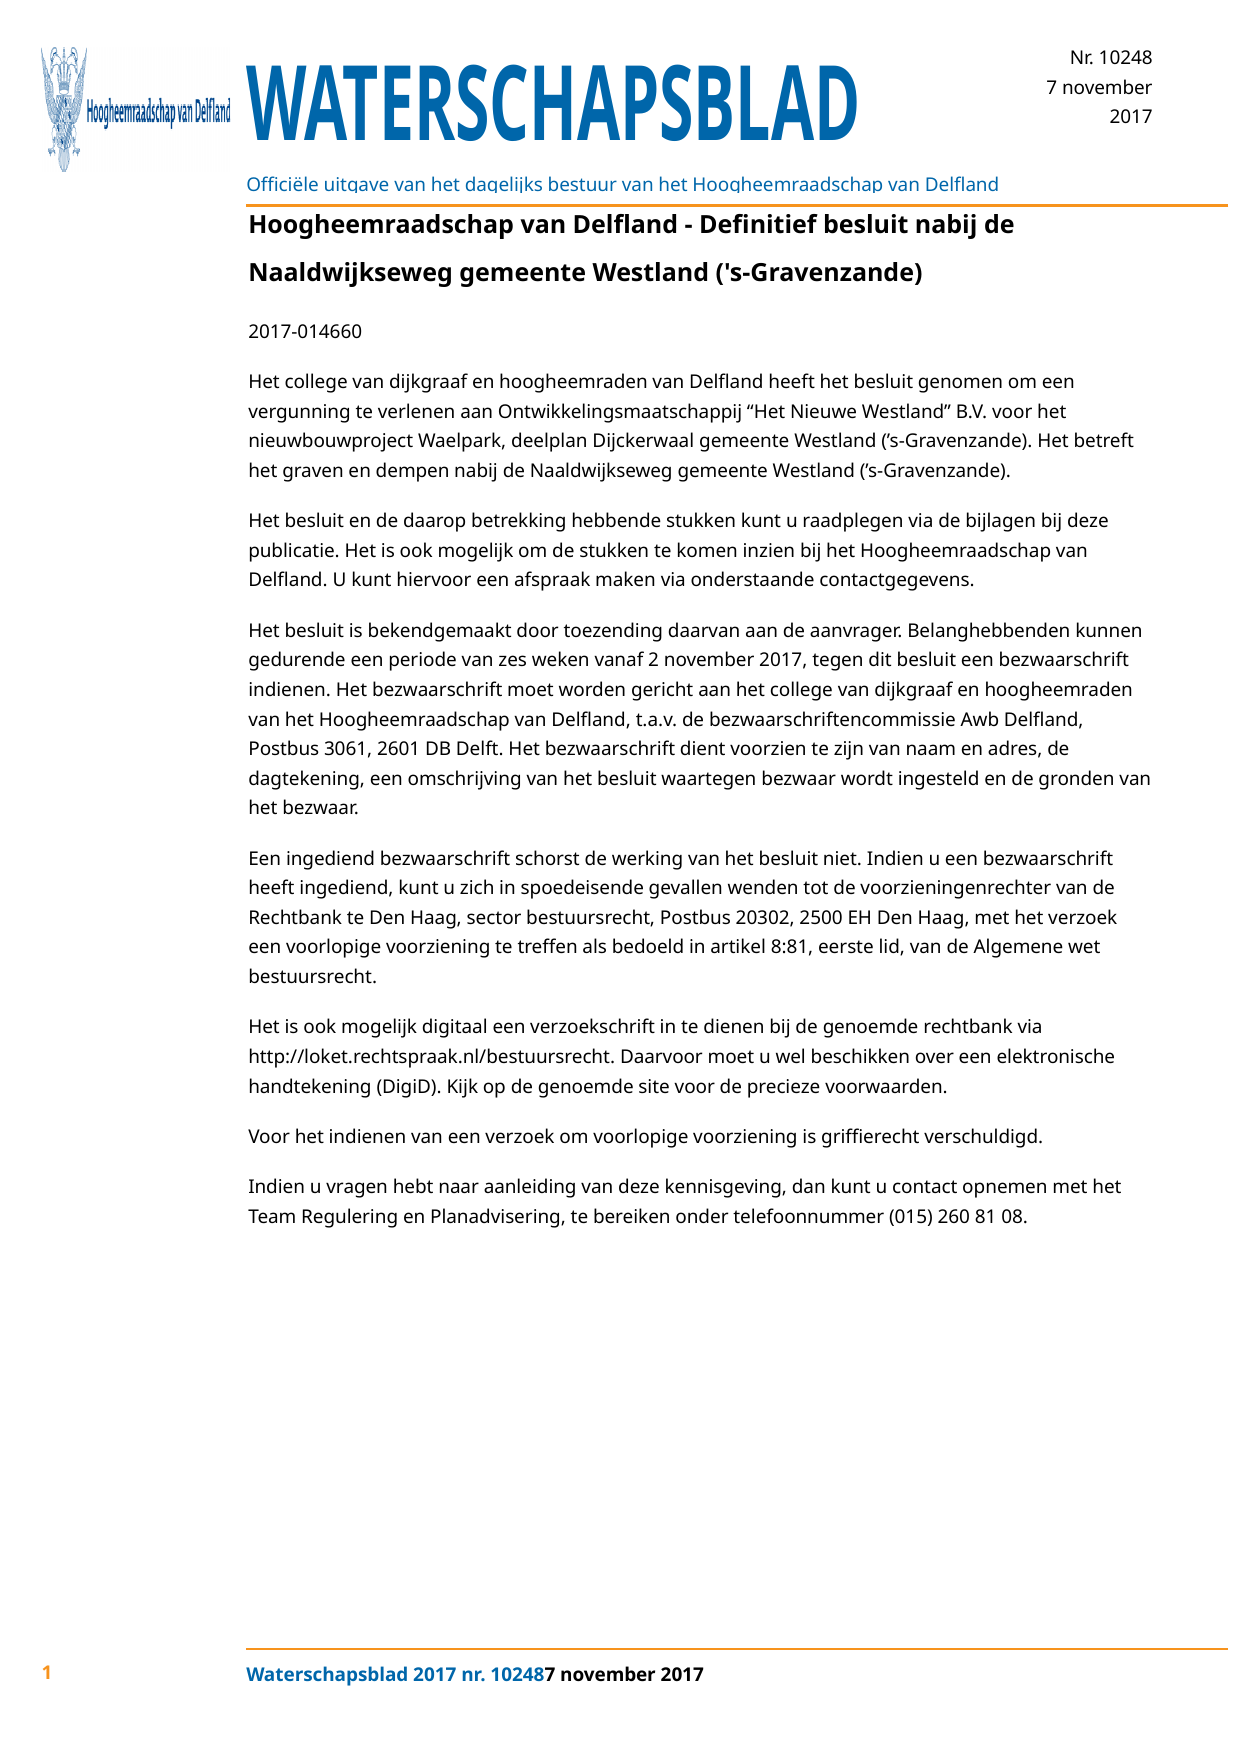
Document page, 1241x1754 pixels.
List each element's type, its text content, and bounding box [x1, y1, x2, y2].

text Voor het indienen van een verzoek om voorlopige voorziening is griffierecht verschuldigd. [248, 1123, 1152, 1149]
text Indien u vragen hebt naar aanleiding van deze kennisgeving, dan kunt u contact opnemen met het Team Regulering en Planadvisering, te bereiken onder telefoonnummer (015) 260 81 08. [248, 1174, 1152, 1229]
text Het besluit en de daarop betrekking hebbende stukken kunt u raadplegen via de bijlagen bij deze publicatie. Het is ook mogelijk om de stukken te komen inzien bij het Hoogheemraadschap van Delfland. U kunt hiervoor een afspraak maken via onderstaande contactgegevens. [248, 507, 1152, 592]
picture [41, 47, 231, 172]
text 2017-014660 [248, 318, 1152, 344]
text Het is ook mogelijk digitaal een verzoekschrift in te dienen bij de genoemde rechtbank via http://loket.rechtspraak.nl/bestuursrecht. Daarvoor moet u wel beschikken over een elektronische handtekening (DigiD). Kijk op de genoemde site voor de precieze voorwaarden. [248, 1014, 1152, 1099]
text Het besluit is bekendgemaakt door toezending daarvan aan de aanvrager. Belanghebbenden kunnen gedurende een periode van zes weken vanaf 2 november 2017, tegen dit besluit een bezwaarschrift indienen. Het bezwaarschrift moet worden gericht aan het college van dijkgraaf en hoogheemraden van het Hoogheemraadschap van Delfland, t.a.v. de bezwaarschriftencommissie Awb Delfland, Postbus 3061, 2601 DB Delft. Het bezwaarschrift dient voorzien te zijn van naam en adres, de dagtekening, een omschrijving van het besluit waartegen bezwaar wordt ingesteld en de gronden van het bezwaar. [248, 617, 1152, 820]
text Het college van dijkgraaf en hoogheemraden van Delfland heeft het besluit genomen om een vergunning te verlenen aan Ontwikkelingsmaatschappij “Het Nieuwe Westland” B.V. voor het nieuwbouwproject Waelpark, deelplan Dijckerwaal gemeente Westland (’s-Gravenzande). Het betreft het graven en dempen nabij de Naaldwijkseweg gemeente Westland (’s-Gravenzande). [248, 368, 1152, 483]
text Hoogheemraadschap van Delfland - Definitief besluit nabij de Naaldwijkseweg gemeente Westland ('s-Gravenzande) [248, 207, 1152, 288]
text Een ingediend bezwaarschrift schorst de werking van het besluit niet. Indien u een bezwaarschrift heeft ingediend, kunt u zich in spoedeisende gevallen wenden tot de voorzieningenrechter van de Rechtbank te Den Haag, sector bestuursrecht, Postbus 20302, 2500 EH Den Haag, met het verzoek een voorlopige voorziening te treffen als bedoeld in artikel 8:81, eerste lid, van de Algemene wet bestuursrecht. [248, 845, 1152, 989]
